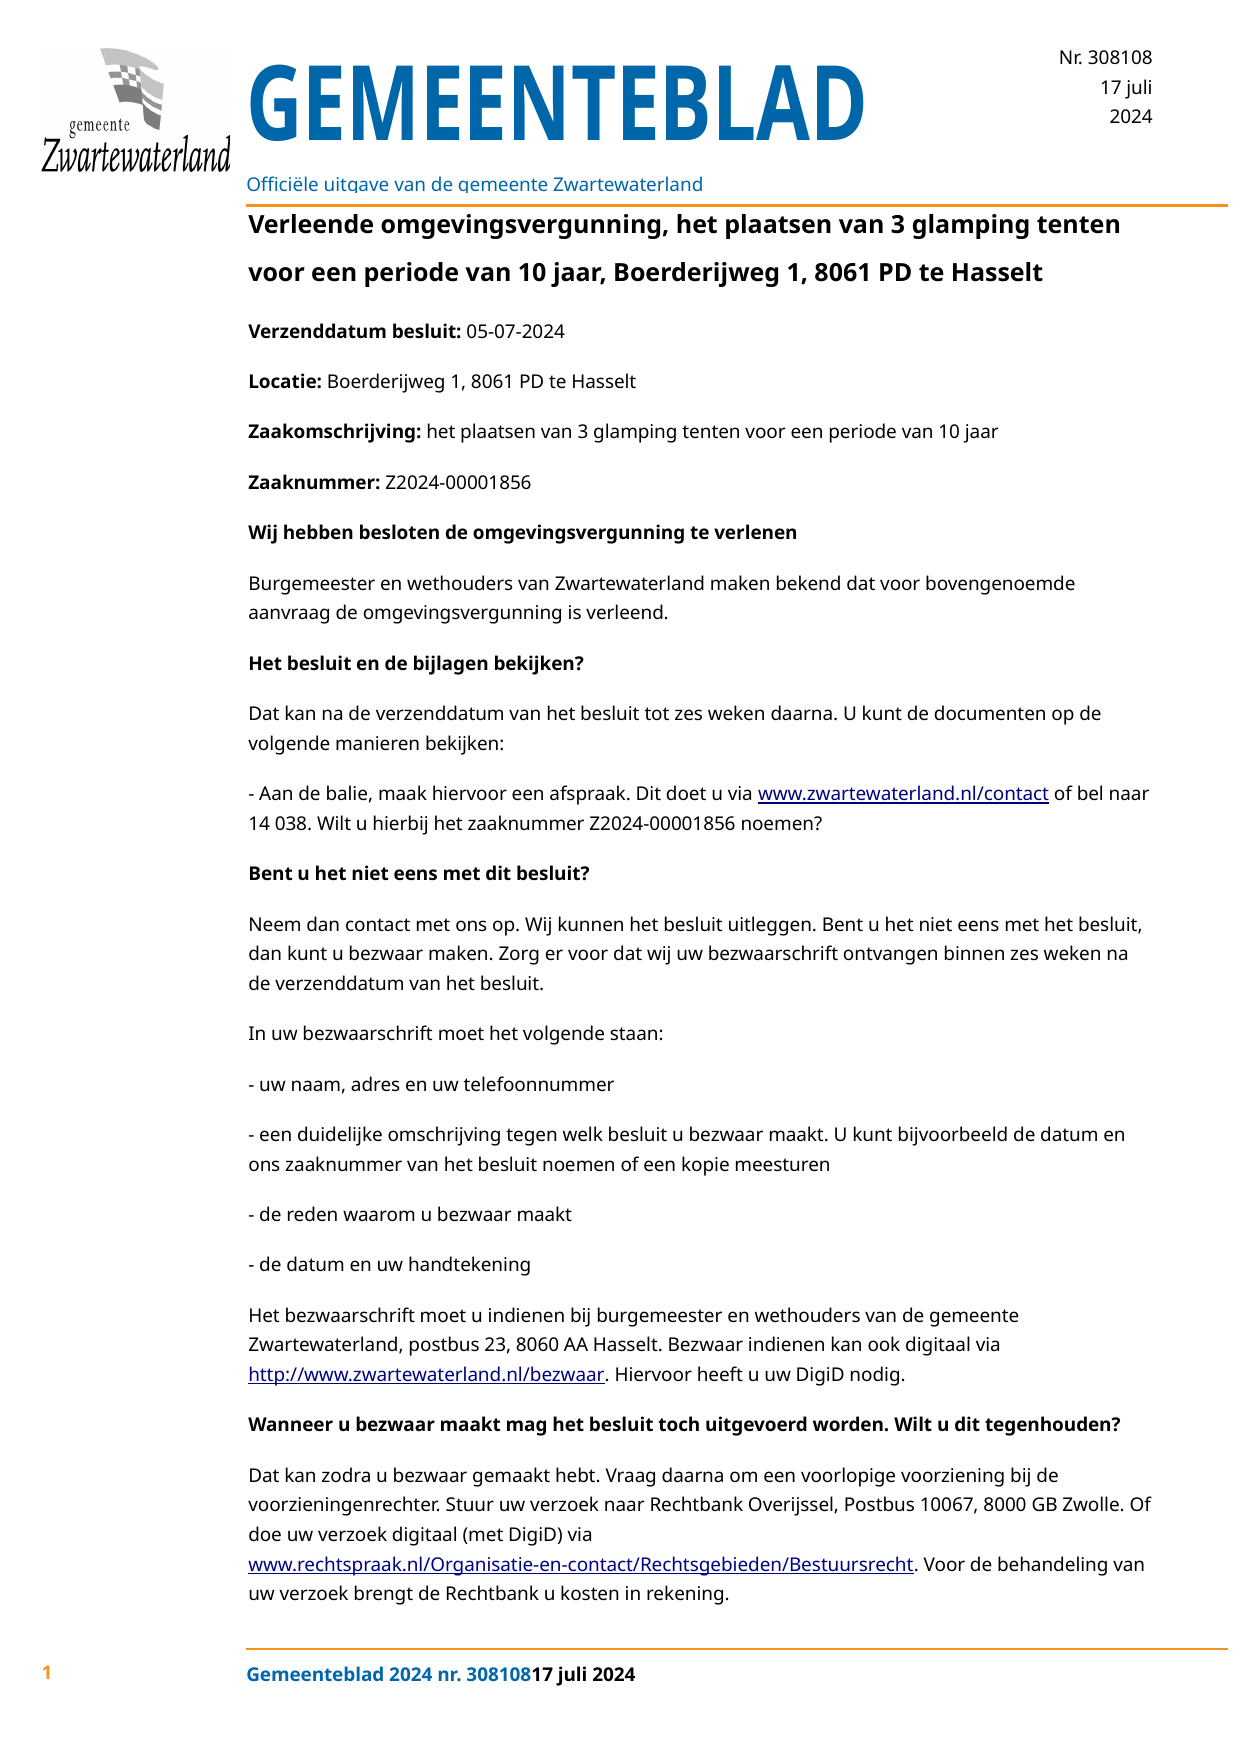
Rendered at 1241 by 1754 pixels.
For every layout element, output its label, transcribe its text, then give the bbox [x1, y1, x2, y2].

text Wanneer u bezwaar maakt mag het besluit toch uitgevoerd worden. Wilt u dit tegenhouden? [248, 1412, 1152, 1437]
text - een duidelijke omschrijving tegen welk besluit u bezwaar maakt. U kunt bijvoorbeeld de datum en ons zaaknummer van het besluit noemen of een kopie meesturen [248, 1121, 1152, 1177]
text In uw bezwaarschrift moet het volgende staan: [248, 1020, 1152, 1046]
text Bent u het niet eens met dit besluit? [248, 860, 1152, 886]
text Burgemeester en wethouders van Zwartewaterland maken bekend dat voor bovengenoemde aanvraag de omgevingsvergunning is verleend. [248, 570, 1152, 625]
text Zaaknummer: Z2024-00001856 [248, 469, 1152, 495]
text Het besluit en de bijlagen bekijken? [248, 650, 1152, 676]
text - de datum en uw handtekening [248, 1252, 1152, 1277]
text Verzenddatum besluit: 05-07-2024 [248, 318, 1152, 344]
text Locatie: Boerderijweg 1, 8061 PD te Hasselt [248, 368, 1152, 394]
text Zaakomschrijving: het plaatsen van 3 glamping tenten voor een periode van 10 jaar [248, 419, 1152, 444]
text Dat kan na de verzenddatum van het besluit tot zes weken daarna. U kunt de documenten op de volgende manieren bekijken: [248, 700, 1152, 756]
text Verleende omgevingsvergunning, het plaatsen van 3 glamping tenten voor een periode van 10 jaar, Boerderijweg 1, 8061 PD te Hasselt [248, 207, 1152, 288]
picture [41, 47, 231, 172]
text - Aan de balie, maak hiervoor een afspraak. Dit doet u via www.zwartewaterland.nl/contact of bel naar 14 038. Wilt u hierbij het zaaknummer Z2024-00001856 noemen? [248, 780, 1152, 836]
text - de reden waarom u bezwaar maakt [248, 1201, 1152, 1227]
text - uw naam, adres en uw telefoonnummer [248, 1071, 1152, 1097]
text Neem dan contact met ons op. Wij kunnen het besluit uitleggen. Bent u het niet eens met het besluit, dan kunt u bezwaar maken. Zorg er voor dat wij uw bezwaarschrift ontvangen binnen zes weken na de verzenddatum van het besluit. [248, 911, 1152, 996]
text Dat kan zodra u bezwaar gemaakt hebt. Vraag daarna om een voorlopige voorziening bij de voorzieningenrechter. Stuur uw verzoek naar Rechtbank Overijssel, Postbus 10067, 8000 GB Zwolle. Of doe uw verzoek digitaal (met DigiD) via www.rechtspraak.nl/Organisatie-en-contact/Rechtsgebieden/Bestuursrecht. Voor de behandeling van uw verzoek brengt de Rechtbank u kosten in rekening. [248, 1462, 1152, 1606]
text Het bezwaarschrift moet u indienen bij burgemeester en wethouders van de gemeente Zwartewaterland, postbus 23, 8060 AA Hasselt. Bezwaar indienen kan ook digitaal via http://www.zwartewaterland.nl/bezwaar. Hiervoor heeft u uw DigiD nodig. [248, 1302, 1152, 1387]
text Wij hebben besloten de omgevingsvergunning te verlenen [248, 519, 1152, 545]
